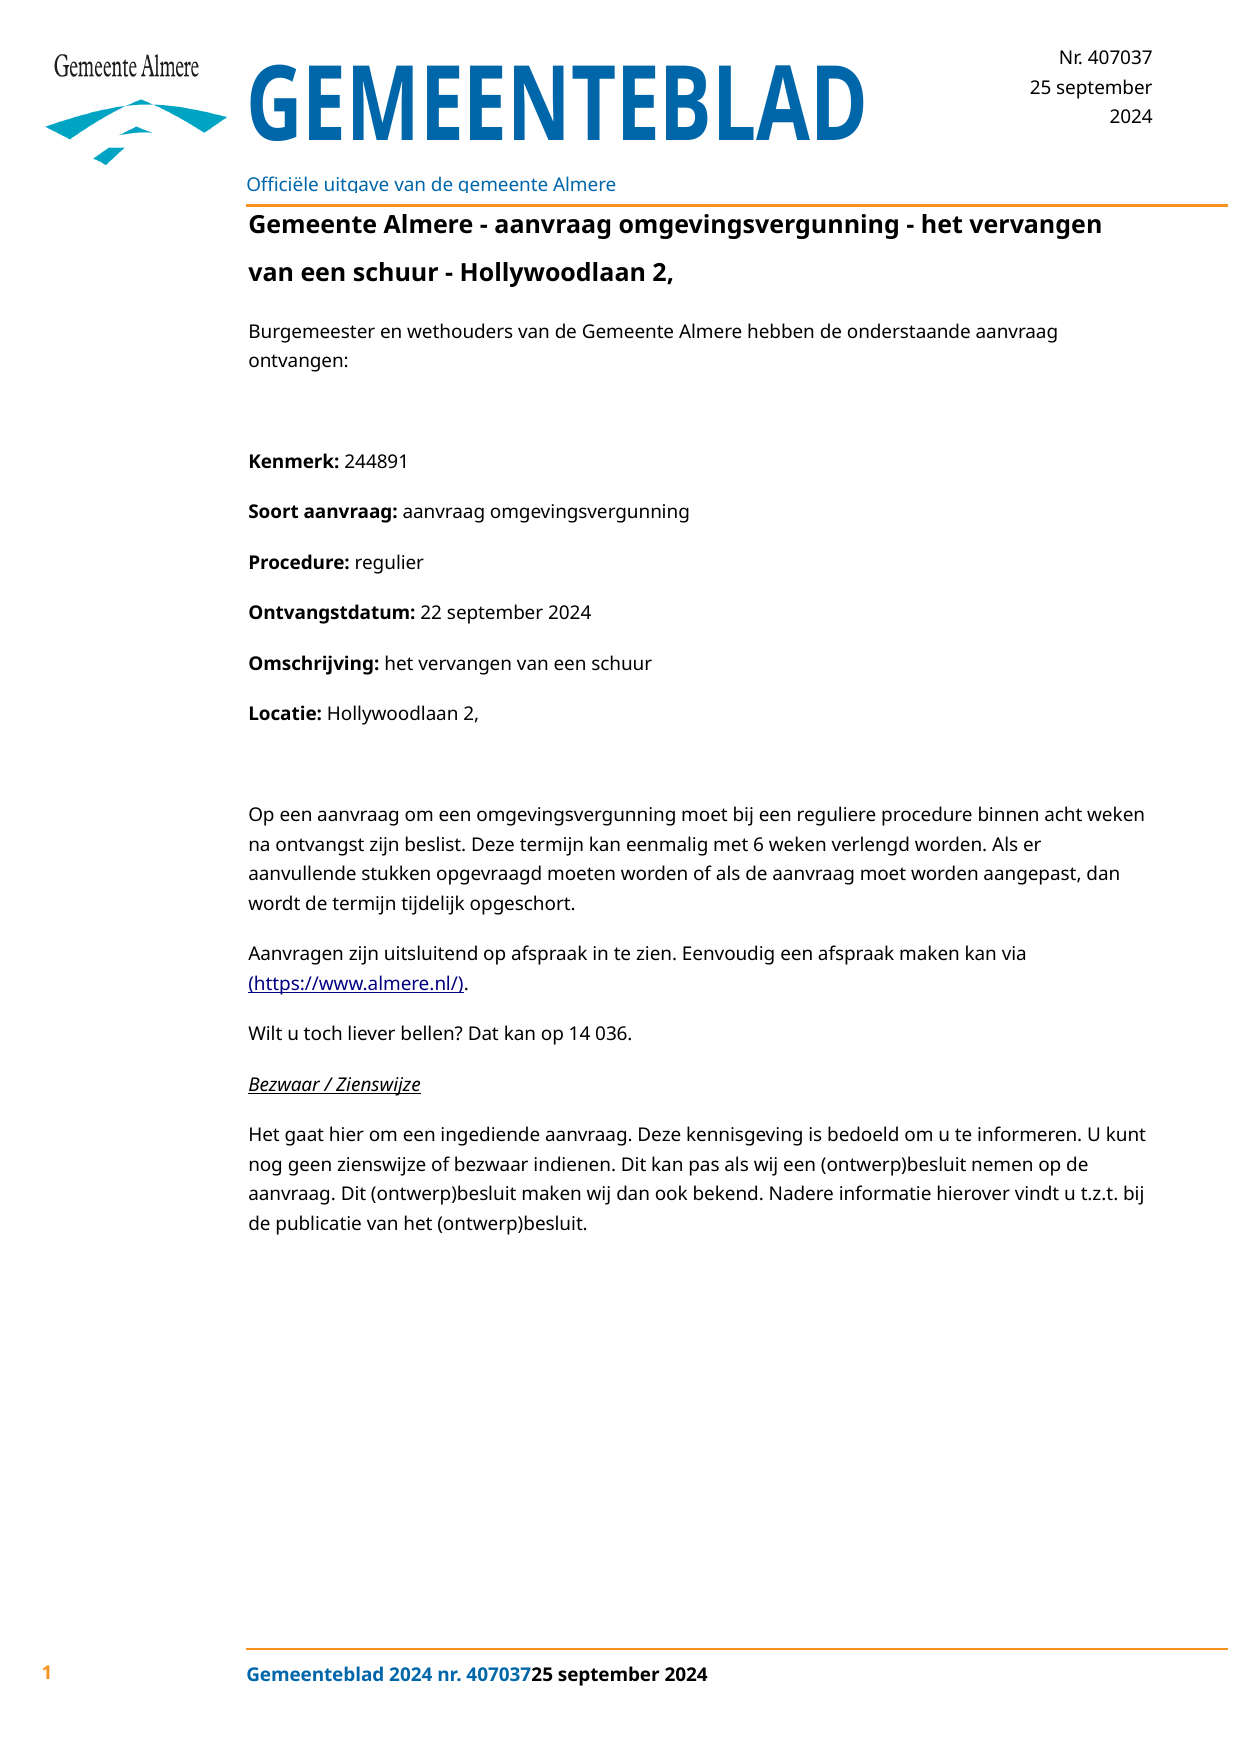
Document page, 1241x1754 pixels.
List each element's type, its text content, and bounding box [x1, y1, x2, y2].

text Bezwaar / Zienswijze [248, 1071, 1152, 1097]
text Het gaat hier om een ingediende aanvraag. Deze kennisgeving is bedoeld om u te informeren. U kunt nog geen zienswijze of bezwaar indienen. Dit kan pas als wij een (ontwerp)besluit nemen op de aanvraag. Dit (ontwerp)besluit maken wij dan ook bekend. Nadere informatie hierover vindt u t.z.t. bij de publicatie van het (ontwerp)besluit. [248, 1121, 1152, 1236]
text Op een aanvraag om een omgevingsvergunning moet bij een reguliere procedure binnen acht weken na ontvangst zijn beslist. Deze termijn kan eenmalig met 6 weken verlengd worden. Als er aanvullende stukken opgevraagd moeten worden of als de aanvraag moet worden aangepast, dan wordt de termijn tijdelijk opgeschort. [248, 801, 1152, 916]
text Locatie: Hollywoodlaan 2, [248, 700, 1152, 726]
text Gemeente Almere - aanvraag omgevingsvergunning - het vervangen van een schuur - Hollywoodlaan 2, [248, 207, 1152, 288]
text Soort aanvraag: aanvraag omgevingsvergunning [248, 499, 1152, 524]
picture [41, 47, 231, 172]
text Kenmerk: 244891 [248, 448, 1152, 474]
text Ontvangstdatum: 22 september 2024 [248, 599, 1152, 625]
text Wilt u toch liever bellen? Dat kan op 14 036. [248, 1020, 1152, 1046]
text Omschrijving: het vervangen van een schuur [248, 650, 1152, 676]
text Procedure: regulier [248, 549, 1152, 575]
text Burgemeester en wethouders van de Gemeente Almere hebben de onderstaande aanvraag ontvangen: [248, 318, 1152, 373]
text Aanvragen zijn uitsluitend op afspraak in te zien. Eenvoudig een afspraak maken kan via (https://www.almere.nl/). [248, 940, 1152, 996]
